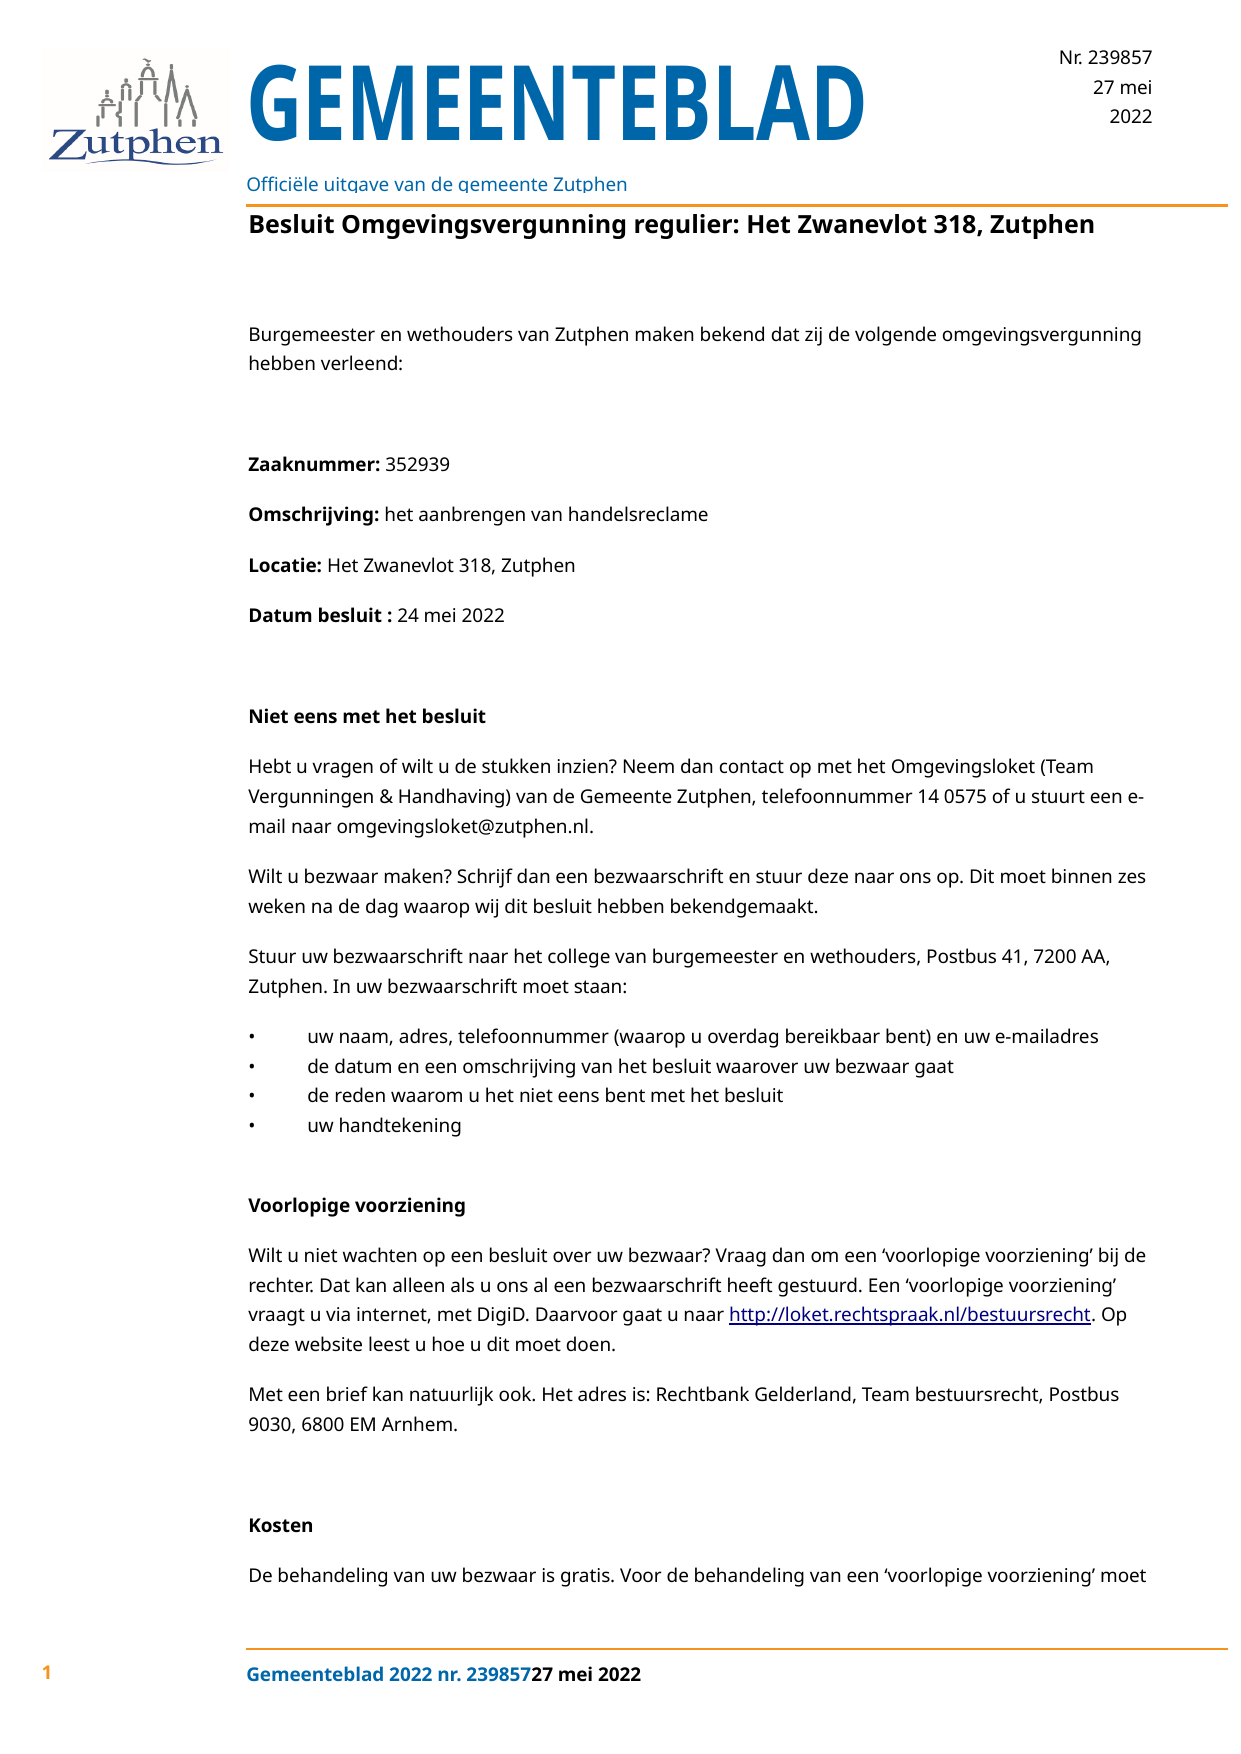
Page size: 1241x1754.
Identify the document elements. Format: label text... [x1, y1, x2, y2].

text De behandeling van uw bezwaar is gratis. Voor de behandeling van een ‘voorlopige voorziening’ moet [248, 1562, 1152, 1588]
picture [41, 47, 231, 172]
text Burgemeester en wethouders van Zutphen maken bekend dat zij de volgende omgevingsvergunning hebben verleend: [248, 321, 1152, 376]
text Datum besluit : 24 mei 2022 [248, 602, 1152, 628]
text Hebt u vragen of wilt u de stukken inzien? Neem dan contact op met het Omgevingsloket (Team Vergunningen & Handhaving) van de Gemeente Zutphen, telefoonnummer 14 0575 of u stuurt een e-mail naar omgevingsloket@zutphen.nl. [248, 754, 1152, 838]
text Besluit Omgevingsvergunning regulier: Het Zwanevlot 318, Zutphen [248, 207, 1152, 241]
text Wilt u bezwaar maken? Schrijf dan een bezwaarschrift en stuur deze naar ons op. Dit moet binnen zes weken na de dag waarop wij dit besluit hebben bekendgemaakt. [248, 863, 1152, 918]
list uw handtekening [248, 1112, 1152, 1138]
list uw naam, adres, telefoonnummer (waarop u overdag bereikbaar bent) en uw e-mailadres [248, 1023, 1152, 1049]
text Voorlopige voorziening [248, 1192, 1152, 1218]
text Locatie: Het Zwanevlot 318, Zutphen [248, 552, 1152, 578]
list de datum en een omschrijving van het besluit waarover uw bezwaar gaat [248, 1053, 1152, 1078]
text Niet eens met het besluit [248, 703, 1152, 729]
text Zaaknummer: 352939 [248, 451, 1152, 477]
text Kosten [248, 1512, 1152, 1538]
text Omschrijving: het aanbrengen van handelsreclame [248, 502, 1152, 527]
text Stuur uw bezwaarschrift naar het college van burgemeester en wethouders, Postbus 41, 7200 AA, Zutphen. In uw bezwaarschrift moet staan: [248, 943, 1152, 998]
text Met een brief kan natuurlijk ook. Het adres is: Rechtbank Gelderland, Team bestuursrecht, Postbus 9030, 6800 EM Arnhem. [248, 1382, 1152, 1437]
list de reden waarom u het niet eens bent met het besluit [248, 1082, 1152, 1108]
text Wilt u niet wachten op een besluit over uw bezwaar? Vraag dan om een ‘voorlopige voorziening’ bij de rechter. Dat kan alleen als u ons al een bezwaarschrift heeft gestuurd. Een ‘voorlopige voorziening’ vraagt u via internet, met DigiD. Daarvoor gaat u naar http://loket.rechtspraak.nl/bestuursrecht. Op deze website leest u hoe u dit moet doen. [248, 1242, 1152, 1357]
